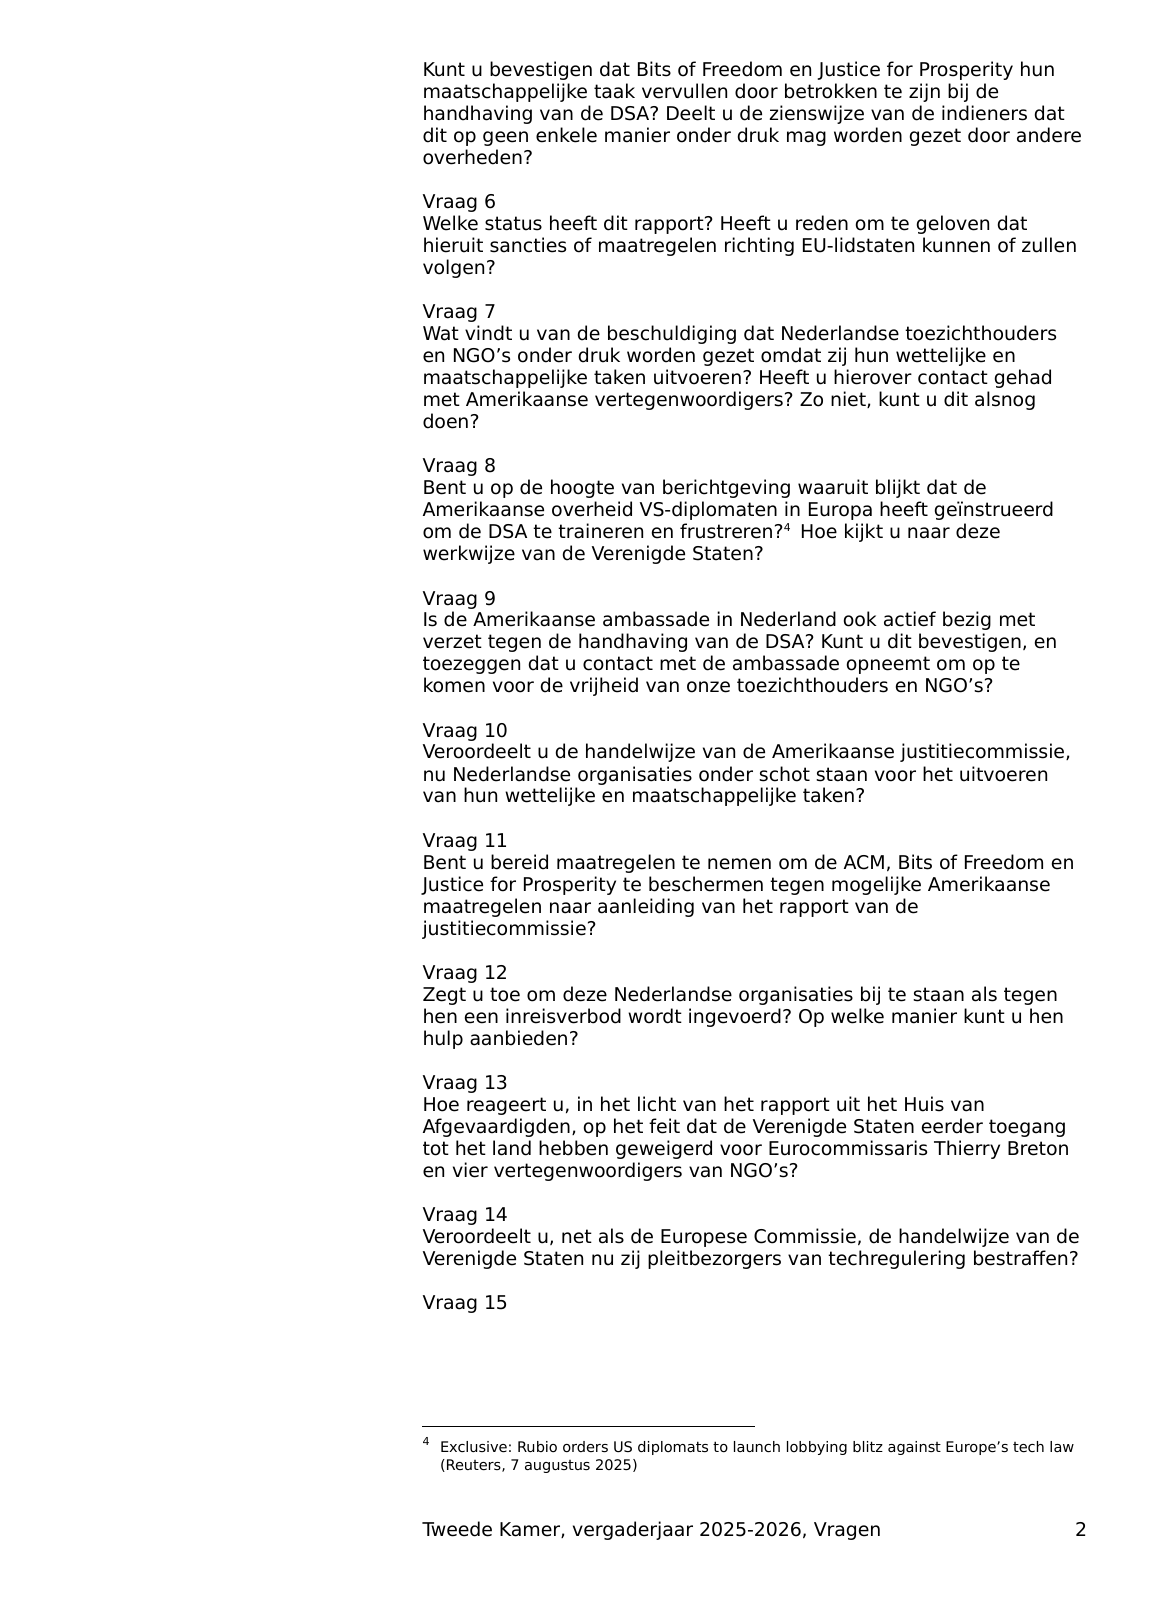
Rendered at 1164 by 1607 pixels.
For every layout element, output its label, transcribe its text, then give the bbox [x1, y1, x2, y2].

text Vraag 14 [422, 1204, 1087, 1226]
text Vraag 10 [422, 719, 1087, 741]
text Wat vindt u van de beschuldiging dat Nederlandse toezichthouders en NGO’s onder druk worden gezet omdat zij hun wettelijke en maatschappelijke taken uitvoeren? Heeft u hierover contact gehad met Amerikaanse vertegenwoordigers? Zo niet, kunt u dit alsnog doen? [422, 323, 1087, 433]
text Is de Amerikaanse ambassade in Nederland ook actief bezig met verzet tegen de handhaving van de DSA? Kunt u dit bevestigen, en toezeggen dat u contact met de ambassade opneemt om op te komen voor de vrijheid van onze toezichthouders en NGO’s? [422, 609, 1087, 697]
text Vraag 11 [422, 829, 1087, 852]
text Vraag 13 [422, 1072, 1087, 1094]
text Welke status heeft dit rapport? Heeft u reden om te geloven dat hieruit sancties of maatregelen richting EU-lidstaten kunnen of zullen volgen? [422, 213, 1087, 279]
text Kunt u bevestigen dat Bits of Freedom en Justice for Prosperity hun maatschappelijke taak vervullen door betrokken te zijn bij de handhaving van de DSA? Deelt u de zienswijze van de indieners dat dit op geen enkele manier onder druk mag worden gezet door andere overheden? [422, 59, 1087, 169]
text Bent u op de hoogte van berichtgeving waaruit blijkt dat de Amerikaanse overheid VS-diplomaten in Europa heeft geïnstrueerd om de DSA te traineren en frustreren? Hoe kijkt u naar deze werkwijze van de Verenigde Staten? [422, 477, 1087, 565]
text Zegt u toe om deze Nederlandse organisaties bij te staan als tegen hen een inreisverbod wordt ingevoerd? Op welke manier kunt u hen hulp aanbieden? [422, 984, 1087, 1049]
text Vraag 6 [422, 191, 1087, 213]
text Vraag 8 [422, 455, 1087, 477]
text Vraag 12 [422, 962, 1087, 984]
text Exclusive: Rubio orders US diplomats to launch lobbying blitz against Europe’s tech law (Reuters, 7 augustus 2025) [422, 1435, 1087, 1474]
text Veroordeelt u de handelwijze van de Amerikaanse justitiecommissie, nu Nederlandse organisaties onder schot staan voor het uitvoeren van hun wettelijke en maatschappelijke taken? [422, 741, 1087, 807]
text Veroordeelt u, net als de Europese Commissie, de handelwijze van de Verenigde Staten nu zij pleitbezorgers van techregulering bestraffen? [422, 1226, 1087, 1270]
text Vraag 15 [422, 1292, 1087, 1314]
text Vraag 7 [422, 301, 1087, 323]
text Bent u bereid maatregelen te nemen om de ACM, Bits of Freedom en Justice for Prosperity te beschermen tegen mogelijke Amerikaanse maatregelen naar aanleiding van het rapport van de justitiecommissie? [422, 852, 1087, 939]
text Hoe reageert u, in het licht van het rapport uit het Huis van Afgevaardigden, op het feit dat de Verenigde Staten eerder toegang tot het land hebben geweigerd voor Eurocommissaris Thierry Breton en vier vertegenwoordigers van NGO’s? [422, 1094, 1087, 1182]
text Vraag 9 [422, 587, 1087, 609]
